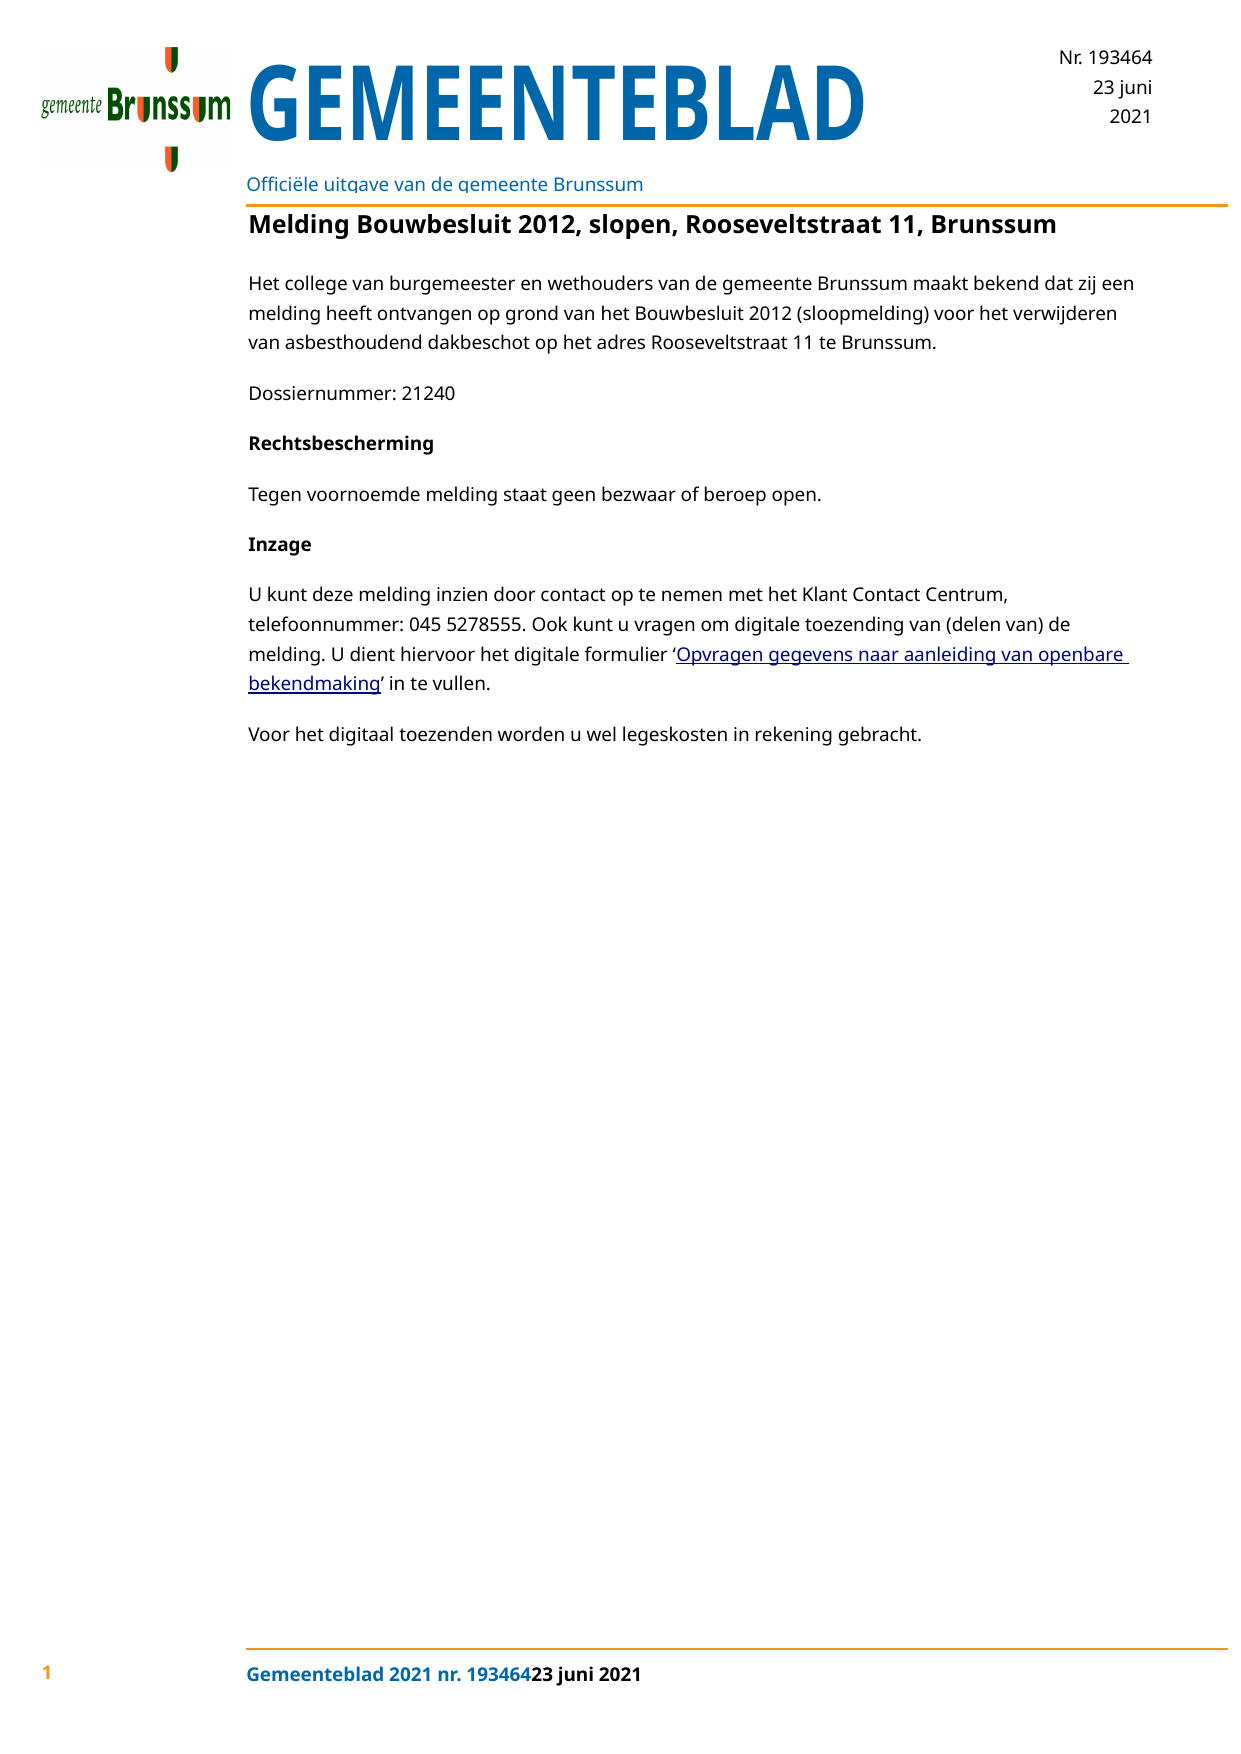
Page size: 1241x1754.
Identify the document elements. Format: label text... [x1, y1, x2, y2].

text Tegen voornoemde melding staat geen bezwaar of beroep open. [248, 481, 1152, 506]
text Melding Bouwbesluit 2012, slopen, Rooseveltstraat 11, Brunssum [248, 207, 1152, 241]
text Inzage [248, 531, 1152, 557]
picture [41, 47, 231, 172]
text Voor het digitaal toezenden worden u wel legeskosten in rekening gebracht. [248, 721, 1152, 746]
text Dossiernummer: 21240 [248, 380, 1152, 406]
text U kunt deze melding inzien door contact op te nemen met het Klant Contact Centrum, telefoonnummer: 045 5278555. Ook kunt u vragen om digitale toezending van (delen van) de melding. U dient hiervoor het digitale formulier ‘Opvragen gegevens naar aanleiding van openbare bekendmaking’ in te vullen. [248, 582, 1152, 696]
text Rechtsbescherming [248, 430, 1152, 456]
text Het college van burgemeester en wethouders van de gemeente Brunssum maakt bekend dat zij een melding heeft ontvangen op grond van het Bouwbesluit 2012 (sloopmelding) voor het verwijderen van asbesthoudend dakbeschot op het adres Rooseveltstraat 11 te Brunssum. [248, 270, 1152, 355]
